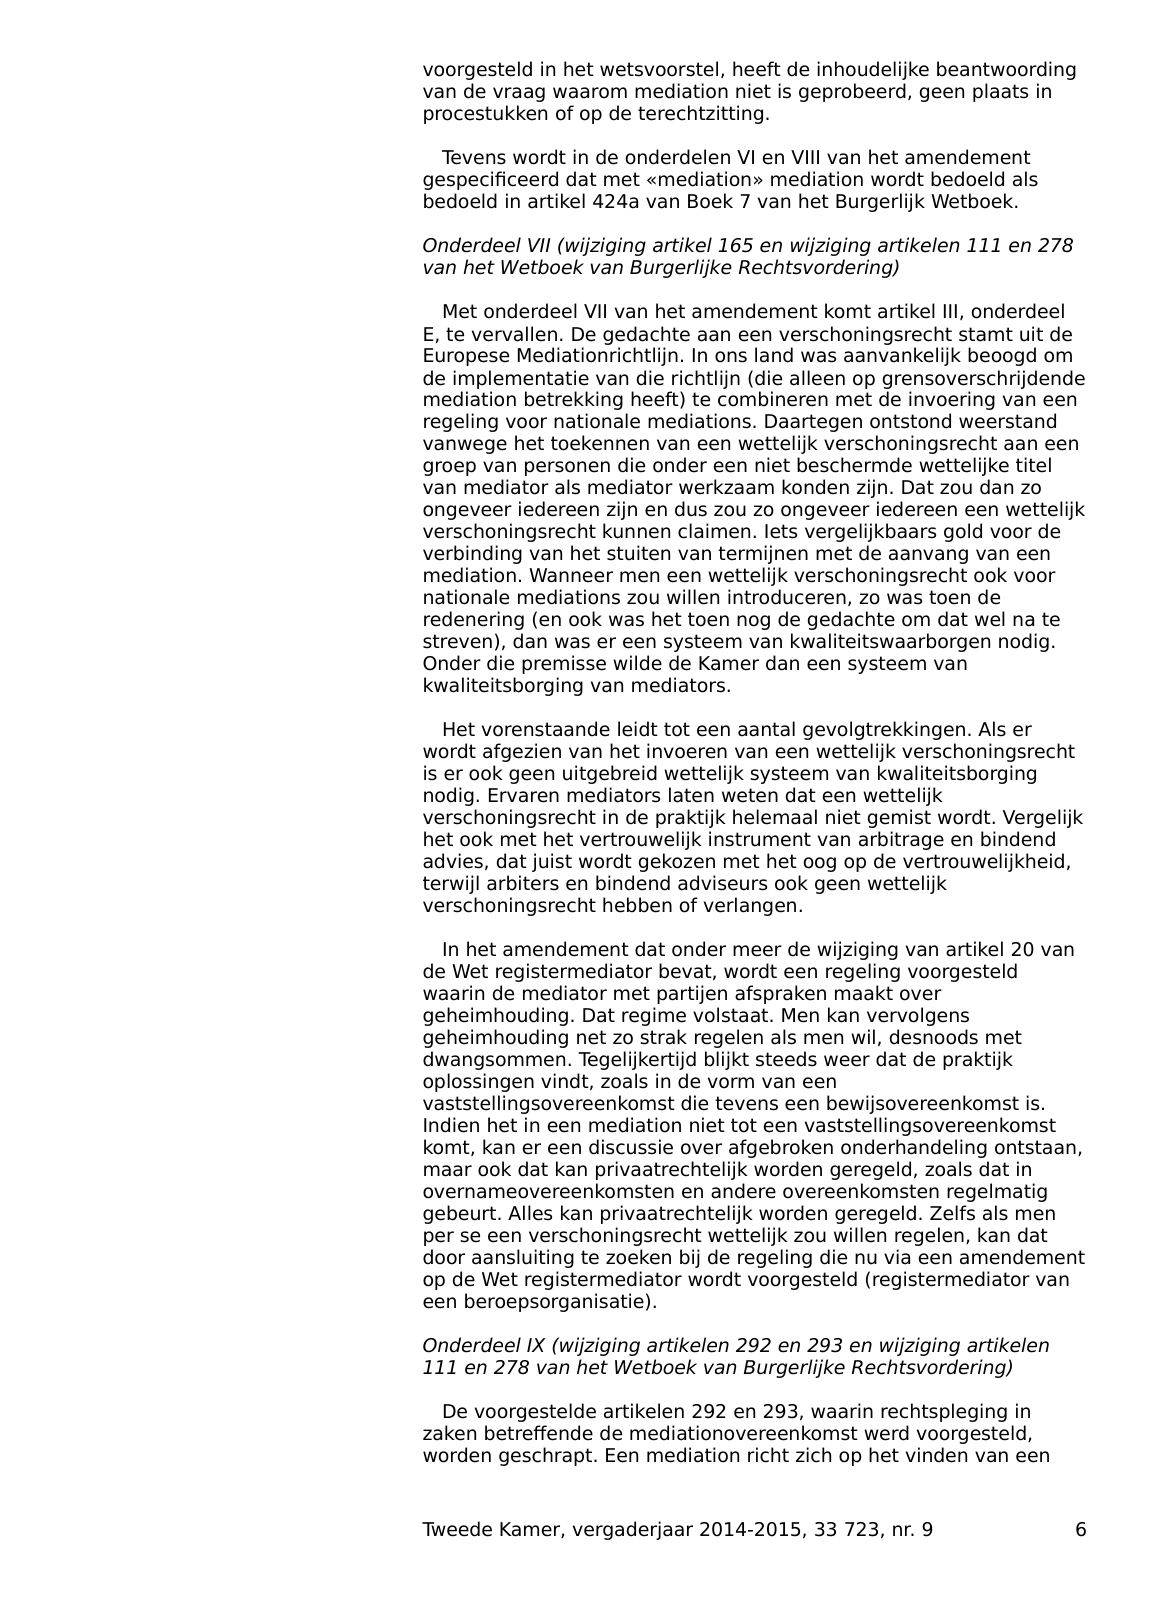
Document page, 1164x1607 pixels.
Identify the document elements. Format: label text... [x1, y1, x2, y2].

text Het vorenstaande leidt tot een aantal gevolgtrekkingen. Als er wordt afgezien van het invoeren van een wettelijk verschoningsrecht is er ook geen uitgebreid wettelijk systeem van kwaliteitsborging nodig. Ervaren mediators laten weten dat een wettelijk verschoningsrecht in de praktijk helemaal niet gemist wordt. Vergelijk het ook met het vertrouwelijk instrument van arbitrage en bindend advies, dat juist wordt gekozen met het oog op de vertrouwelijkheid, terwijl arbiters en bindend adviseurs ook geen wettelijk verschoningsrecht hebben of verlangen. [422, 719, 1087, 917]
subtitle Onderdeel VII (wijziging artikel 165 en wijziging artikelen 111 en 278 van het Wetboek van Burgerlijke Rechtsvordering) [422, 235, 1087, 279]
subtitle Onderdeel IX (wijziging artikelen 292 en 293 en wijziging artikelen 111 en 278 van het Wetboek van Burgerlijke Rechtsvordering) [422, 1335, 1087, 1379]
text In het amendement dat onder meer de wijziging van artikel 20 van de Wet registermediator bevat, wordt een regeling voorgesteld waarin de mediator met partijen afspraken maakt over geheimhouding. Dat regime volstaat. Men kan vervolgens geheimhouding net zo strak regelen als men wil, desnoods met dwangsommen. Tegelijkertijd blijkt steeds weer dat de praktijk oplossingen vindt, zoals in de vorm van een vaststellingsovereenkomst die tevens een bewijsovereenkomst is. Indien het in een mediation niet tot een vaststellingsovereenkomst komt, kan er een discussie over afgebroken onderhandeling ontstaan, maar ook dat kan privaatrechtelijk worden geregeld, zoals dat in overnameovereenkomsten en andere overeenkomsten regelmatig gebeurt. Alles kan privaatrechtelijk worden geregeld. Zelfs als men per se een verschoningsrecht wettelijk zou willen regelen, kan dat door aansluiting te zoeken bij de regeling die nu via een amendement op de Wet registermediator wordt voorgesteld (registermediator van een beroepsorganisatie). [422, 939, 1087, 1313]
text voorgesteld in het wetsvoorstel, heeft de inhoudelijke beantwoording van de vraag waarom mediation niet is geprobeerd, geen plaats in procestukken of op de terechtzitting. [422, 59, 1087, 125]
text De voorgestelde artikelen 292 en 293, waarin rechtspleging in zaken betreffende de mediationovereenkomst werd voorgesteld, worden geschrapt. Een mediation richt zich op het vinden van een [422, 1401, 1087, 1467]
text Met onderdeel VII van het amendement komt artikel III, onderdeel E, te vervallen. De gedachte aan een verschoningsrecht stamt uit de Europese Mediationrichtlijn. In ons land was aanvankelijk beoogd om de implementatie van die richtlijn (die alleen op grensoverschrijdende mediation betrekking heeft) te combineren met de invoering van een regeling voor nationale mediations. Daartegen ontstond weerstand vanwege het toekennen van een wettelijk verschoningsrecht aan een groep van personen die onder een niet beschermde wettelijke titel van mediator als mediator werkzaam konden zijn. Dat zou dan zo ongeveer iedereen zijn en dus zou zo ongeveer iedereen een wettelijk verschoningsrecht kunnen claimen. Iets vergelijkbaars gold voor de verbinding van het stuiten van termijnen met de aanvang van een mediation. Wanneer men een wettelijk verschoningsrecht ook voor nationale mediations zou willen introduceren, zo was toen de redenering (en ook was het toen nog de gedachte om dat wel na te streven), dan was er een systeem van kwaliteitswaarborgen nodig. Onder die premisse wilde de Kamer dan een systeem van kwaliteitsborging van mediators. [422, 301, 1087, 697]
text Tevens wordt in de onderdelen VI en VIII van het amendement gespecificeerd dat met «mediation» mediation wordt bedoeld als bedoeld in artikel 424a van Boek 7 van het Burgerlijk Wetboek. [422, 147, 1087, 213]
